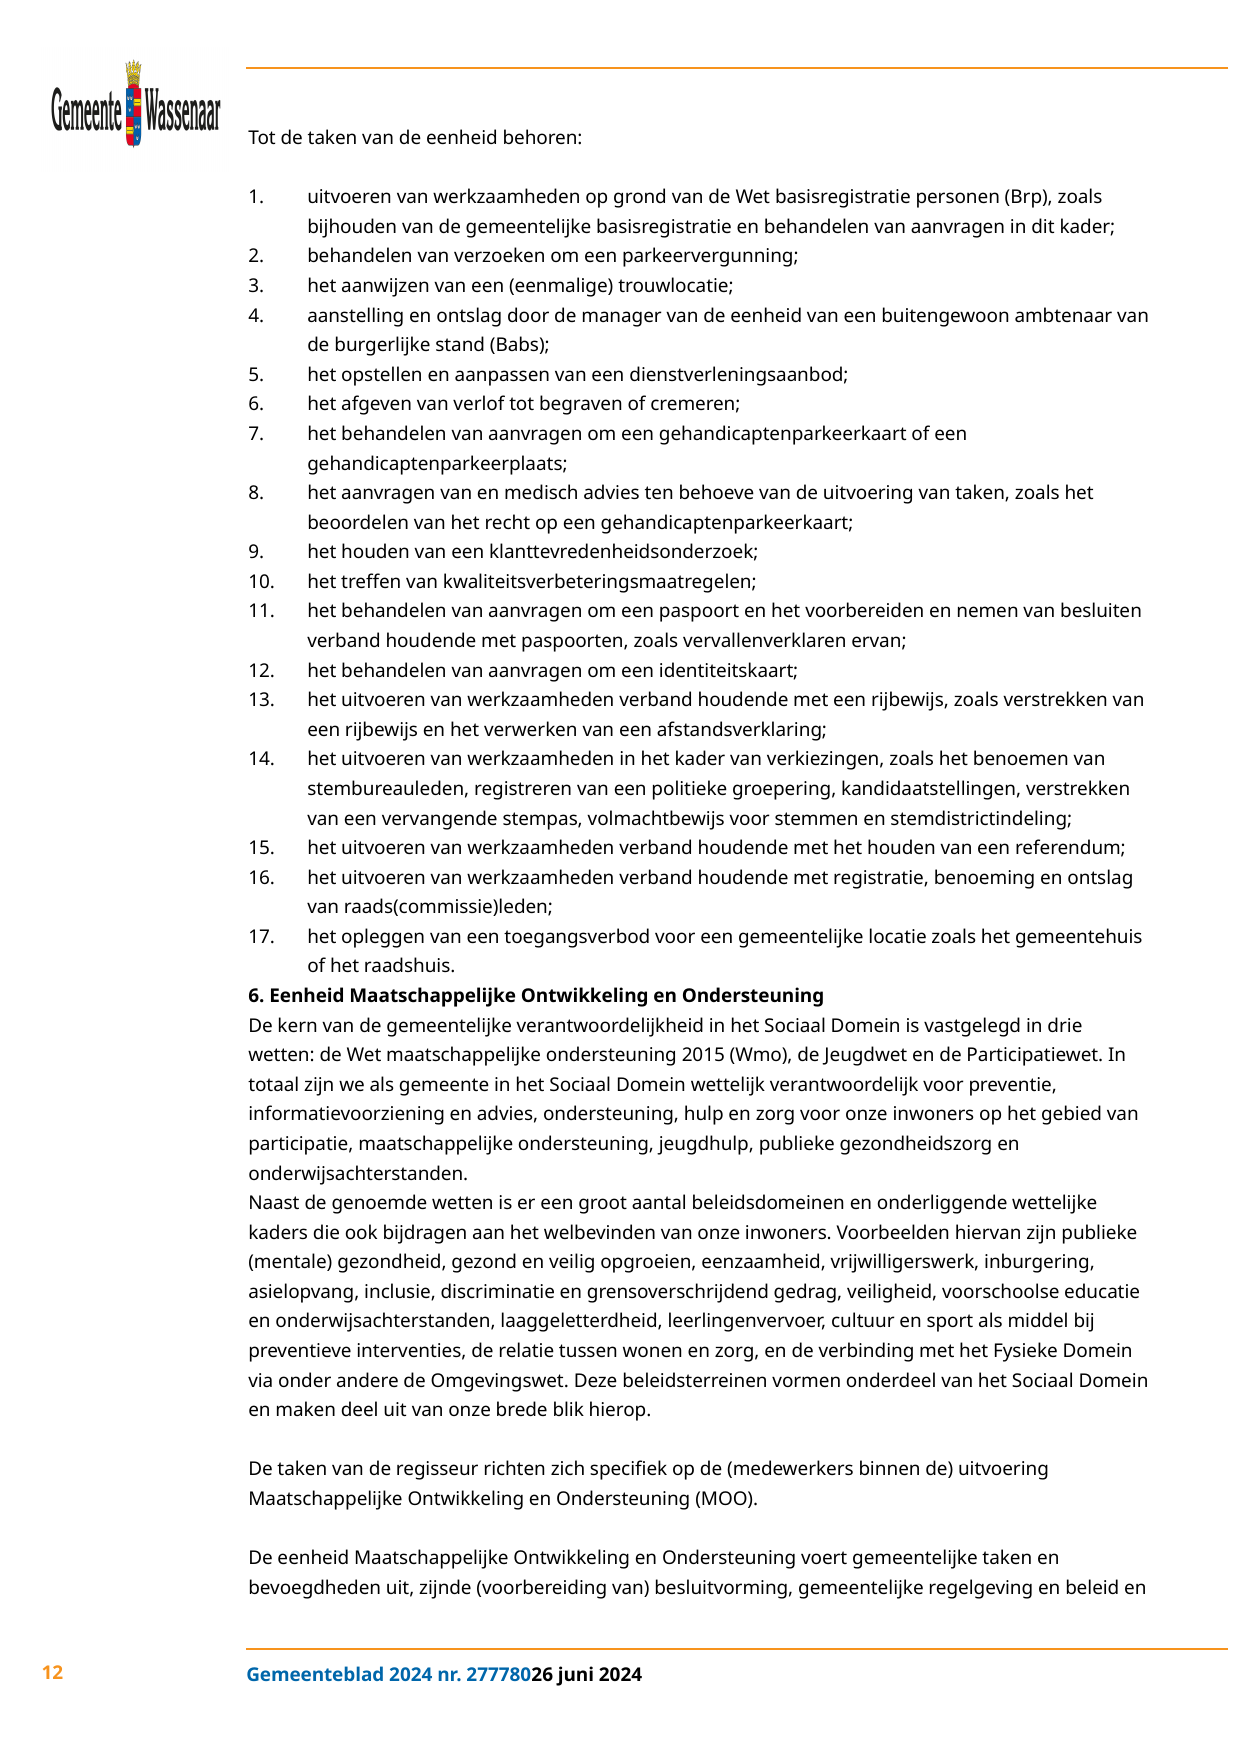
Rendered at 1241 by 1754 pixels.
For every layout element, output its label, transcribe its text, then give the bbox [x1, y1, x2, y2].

list het houden van een klanttevredenheidsonderzoek; [248, 538, 1152, 564]
list het uitvoeren van werkzaamheden verband houdende met een rijbewijs, zoals verstrekken van een rijbewijs en het verwerken van een afstandsverklaring; [248, 686, 1152, 742]
list behandelen van verzoeken om een parkeervergunning; [248, 243, 1152, 268]
list het behandelen van aanvragen om een identiteitskaart; [248, 657, 1152, 683]
list het aanvragen van en medisch advies ten behoeve van de uitvoering van taken, zoals het beoordelen van het recht op een gehandicaptenparkeerkaart; [248, 479, 1152, 535]
list het opstellen en aanpassen van een dienstverleningsaanbod; [248, 361, 1152, 387]
list het opleggen van een toegangsverbod voor een gemeentelijke locatie zoals het gemeentehuis of het raadshuis. [248, 923, 1152, 978]
text De taken van de regisseur richten zich specifiek op de (medewerkers binnen de) uitvoering Maatschappelijke Ontwikkeling en Ondersteuning (MOO). [248, 1456, 1152, 1511]
text 6. Eenheid Maatschappelijke Ontwikkeling en Ondersteuning [248, 982, 1152, 1008]
text Naast de genoemde wetten is er een groot aantal beleidsdomeinen en onderliggende wettelijke kaders die ook bijdragen aan het welbevinden van onze inwoners. Voorbeelden hiervan zijn publieke (mentale) gezondheid, gezond en veilig opgroeien, eenzaamheid, vrijwilligerswerk, inburgering, asielopvang, inclusie, discriminatie en grensoverschrijdend gedrag, veiligheid, voorschoolse educatie en onderwijsachterstanden, laaggeletterdheid, leerlingenvervoer, cultuur en sport als middel bij preventieve interventies, de relatie tussen wonen en zorg, en de verbinding met het Fysieke Domein via onder andere de Omgevingswet. Deze beleidsterreinen vormen onderdeel van het Sociaal Domein en maken deel uit van onze brede blik hierop. [248, 1189, 1152, 1422]
list aanstelling en ontslag door de manager van de eenheid van een buitengewoon ambtenaar van de burgerlijke stand (Babs); [248, 302, 1152, 357]
list het behandelen van aanvragen om een paspoort en het voorbereiden en nemen van besluiten verband houdende met paspoorten, zoals vervallenverklaren ervan; [248, 598, 1152, 653]
list het aanwijzen van een (eenmalige) trouwlocatie; [248, 272, 1152, 298]
list het uitvoeren van werkzaamheden verband houdende met het houden van een referendum; [248, 834, 1152, 860]
list het uitvoeren van werkzaamheden verband houdende met registratie, benoeming en ontslag van raads(commissie)leden; [248, 864, 1152, 919]
list uitvoeren van werkzaamheden op grond van de Wet basisregistratie personen (Brp), zoals bijhouden van de gemeentelijke basisregistratie en behandelen van aanvragen in dit kader; [248, 183, 1152, 239]
text Tot de taken van de eenheid behoren: [248, 124, 1152, 150]
list het uitvoeren van werkzaamheden in het kader van verkiezingen, zoals het benoemen van stembureauleden, registreren van een politieke groepering, kandidaatstellingen, verstrekken van een vervangende stempas, volmachtbewijs voor stemmen en stemdistrictindeling; [248, 746, 1152, 831]
list het behandelen van aanvragen om een gehandicaptenparkeerkaart of een gehandicaptenparkeerplaats; [248, 420, 1152, 476]
text De kern van de gemeentelijke verantwoordelijkheid in het Sociaal Domein is vastgelegd in drie wetten: de Wet maatschappelijke ondersteuning 2015 (Wmo), de Jeugdwet en de Participatiewet. In totaal zijn we als gemeente in het Sociaal Domein wettelijk verantwoordelijk voor preventie, informatievoorziening en advies, ondersteuning, hulp en zorg voor onze inwoners op het gebied van participatie, maatschappelijke ondersteuning, jeugdhulp, publieke gezondheidszorg en onderwijsachterstanden. [248, 1012, 1152, 1186]
list het treffen van kwaliteitsverbeteringsmaatregelen; [248, 568, 1152, 594]
list het afgeven van verlof tot begraven of cremeren; [248, 391, 1152, 416]
text De eenheid Maatschappelijke Ontwikkeling en Ondersteuning voert gemeentelijke taken en bevoegdheden uit, zijnde (voorbereiding van) besluitvorming, gemeentelijke regelgeving en beleid en [248, 1544, 1152, 1600]
picture [41, 47, 231, 172]
